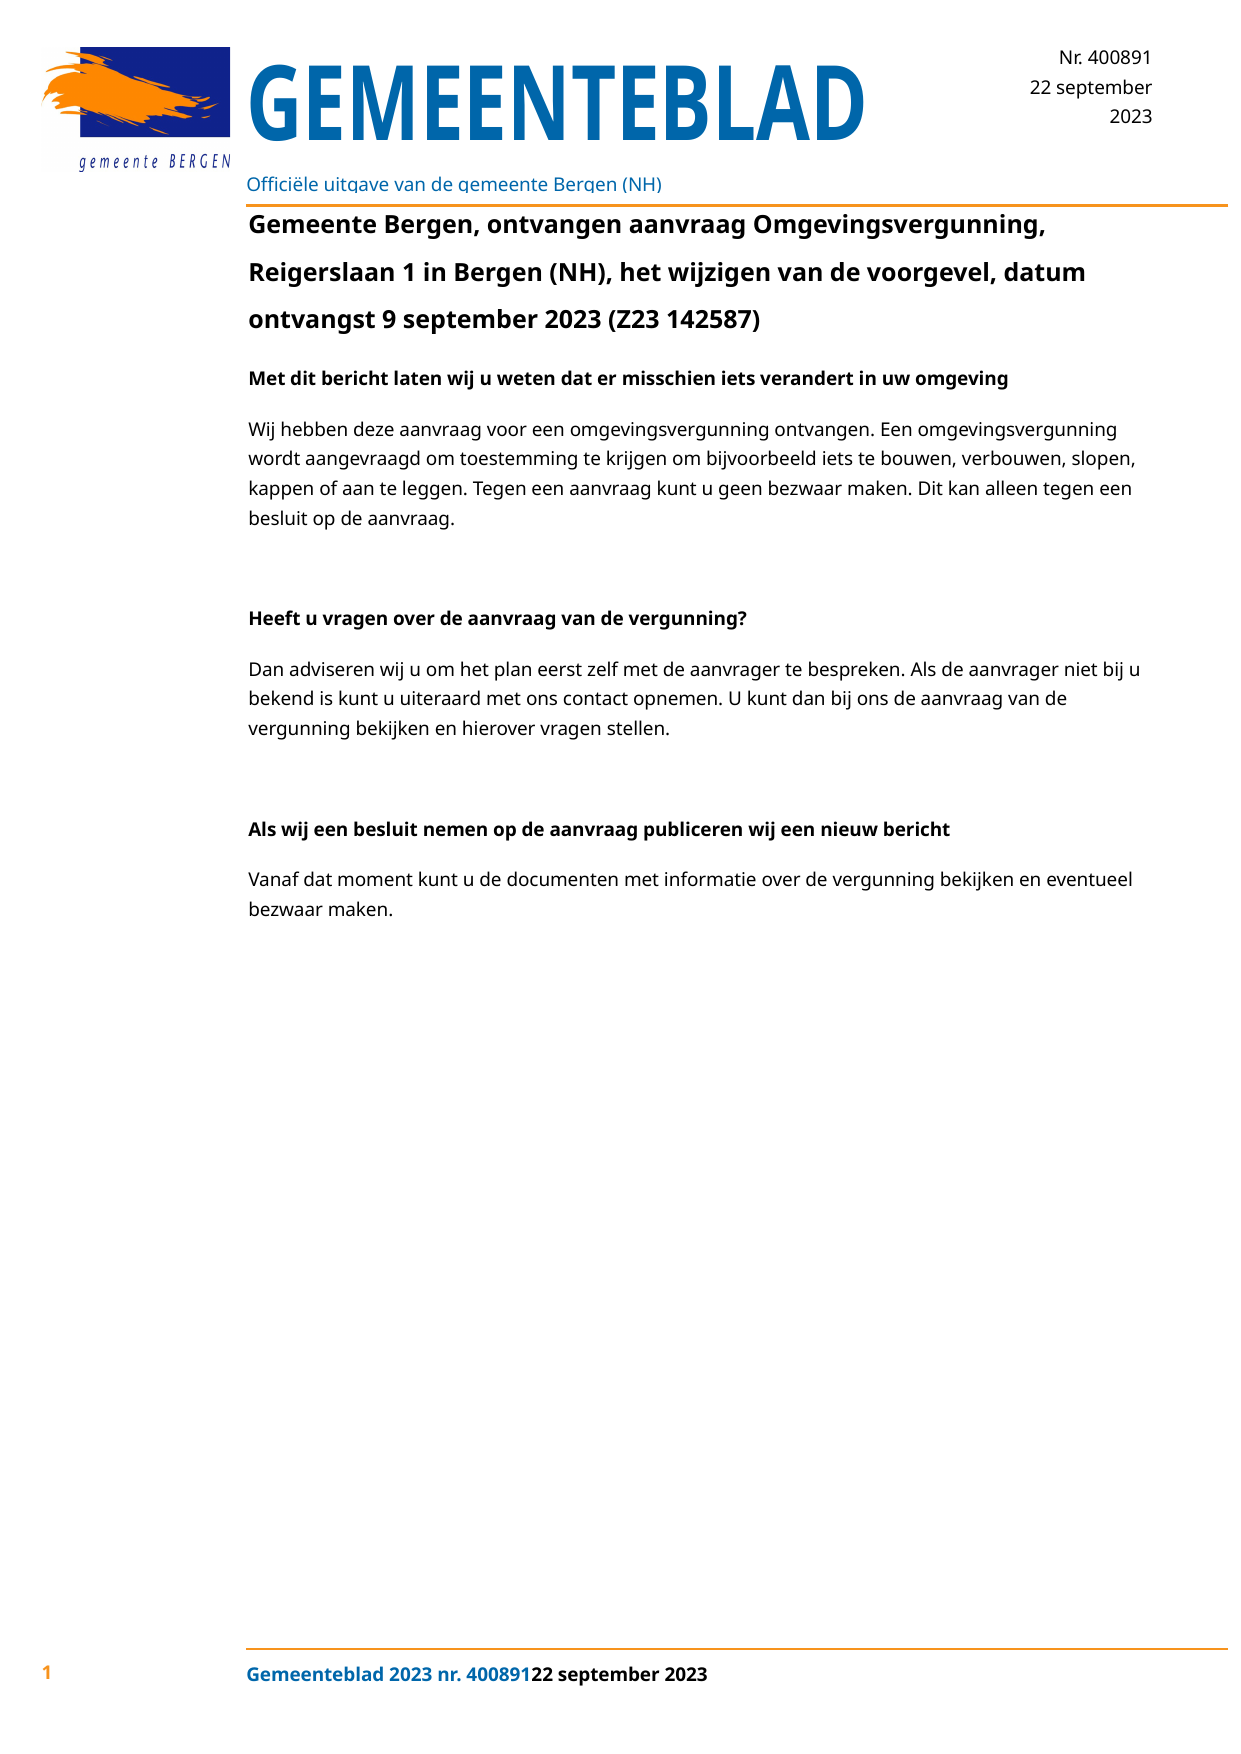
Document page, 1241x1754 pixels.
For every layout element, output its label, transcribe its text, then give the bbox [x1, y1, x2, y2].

text Heeft u vragen over de aanvraag van de vergunning? [248, 606, 1152, 631]
text Dan adviseren wij u om het plan eerst zelf met de aanvrager te bespreken. Als de aanvrager niet bij u bekend is kunt u uiteraard met ons contact opnemen. U kunt dan bij ons de aanvraag van de vergunning bekijken en hierover vragen stellen. [248, 656, 1152, 741]
picture [41, 47, 231, 172]
text Wij hebben deze aanvraag voor een omgevingsvergunning ontvangen. Een omgevingsvergunning wordt aangevraagd om toestemming te krijgen om bijvoorbeeld iets te bouwen, verbouwen, slopen, kappen of aan te leggen. Tegen een aanvraag kunt u geen bezwaar maken. Dit kan alleen tegen een besluit op de aanvraag. [248, 416, 1152, 530]
text Gemeente Bergen, ontvangen aanvraag Omgevingsvergunning, Reigerslaan 1 in Bergen (NH), het wijzigen van de voorgevel, datum ontvangst 9 september 2023 (Z23 142587) [248, 207, 1152, 336]
text Met dit bericht laten wij u weten dat er misschien iets verandert in uw omgeving [248, 366, 1152, 391]
text Vanaf dat moment kunt u de documenten met informatie over de vergunning bekijken en eventueel bezwaar maken. [248, 866, 1152, 922]
text Als wij een besluit nemen op de aanvraag publiceren wij een nieuw bericht [248, 816, 1152, 842]
